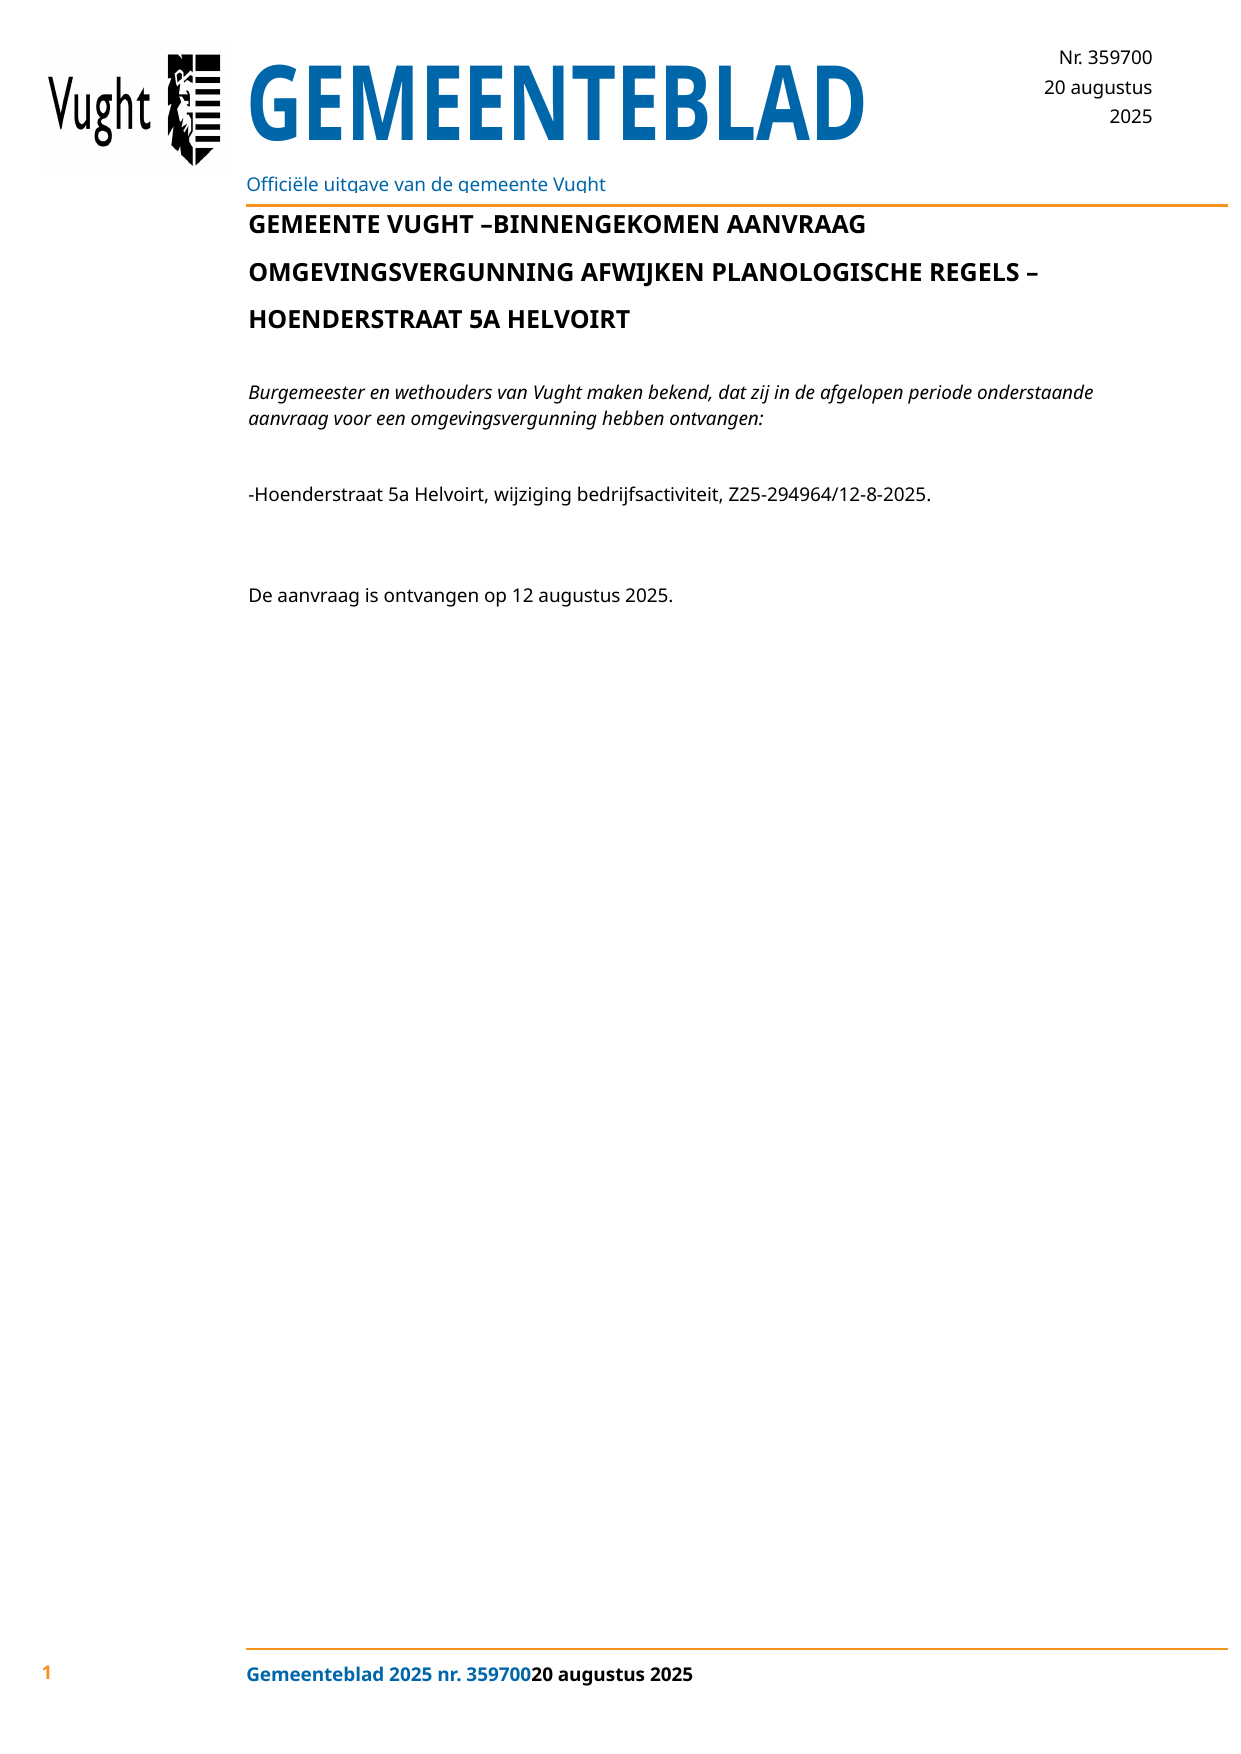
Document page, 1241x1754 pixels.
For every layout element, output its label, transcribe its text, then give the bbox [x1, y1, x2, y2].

picture [41, 47, 231, 172]
text Burgemeester en wethouders van Vught maken bekend, dat zij in de afgelopen periode onderstaande aanvraag voor een omgevingsvergunning hebben ontvangen: [248, 379, 1152, 431]
text GEMEENTE VUGHT –BINNENGEKOMEN AANVRAAG OMGEVINGSVERGUNNING AFWIJKEN PLANOLOGISCHE REGELS – HOENDERSTRAAT 5A HELVOIRT [248, 207, 1152, 336]
text -Hoenderstraat 5a Helvoirt, wijziging bedrijfsactiviteit, Z25-294964/12-8-2025. [248, 481, 1152, 507]
text De aanvraag is ontvangen op 12 augustus 2025. [248, 582, 1152, 607]
